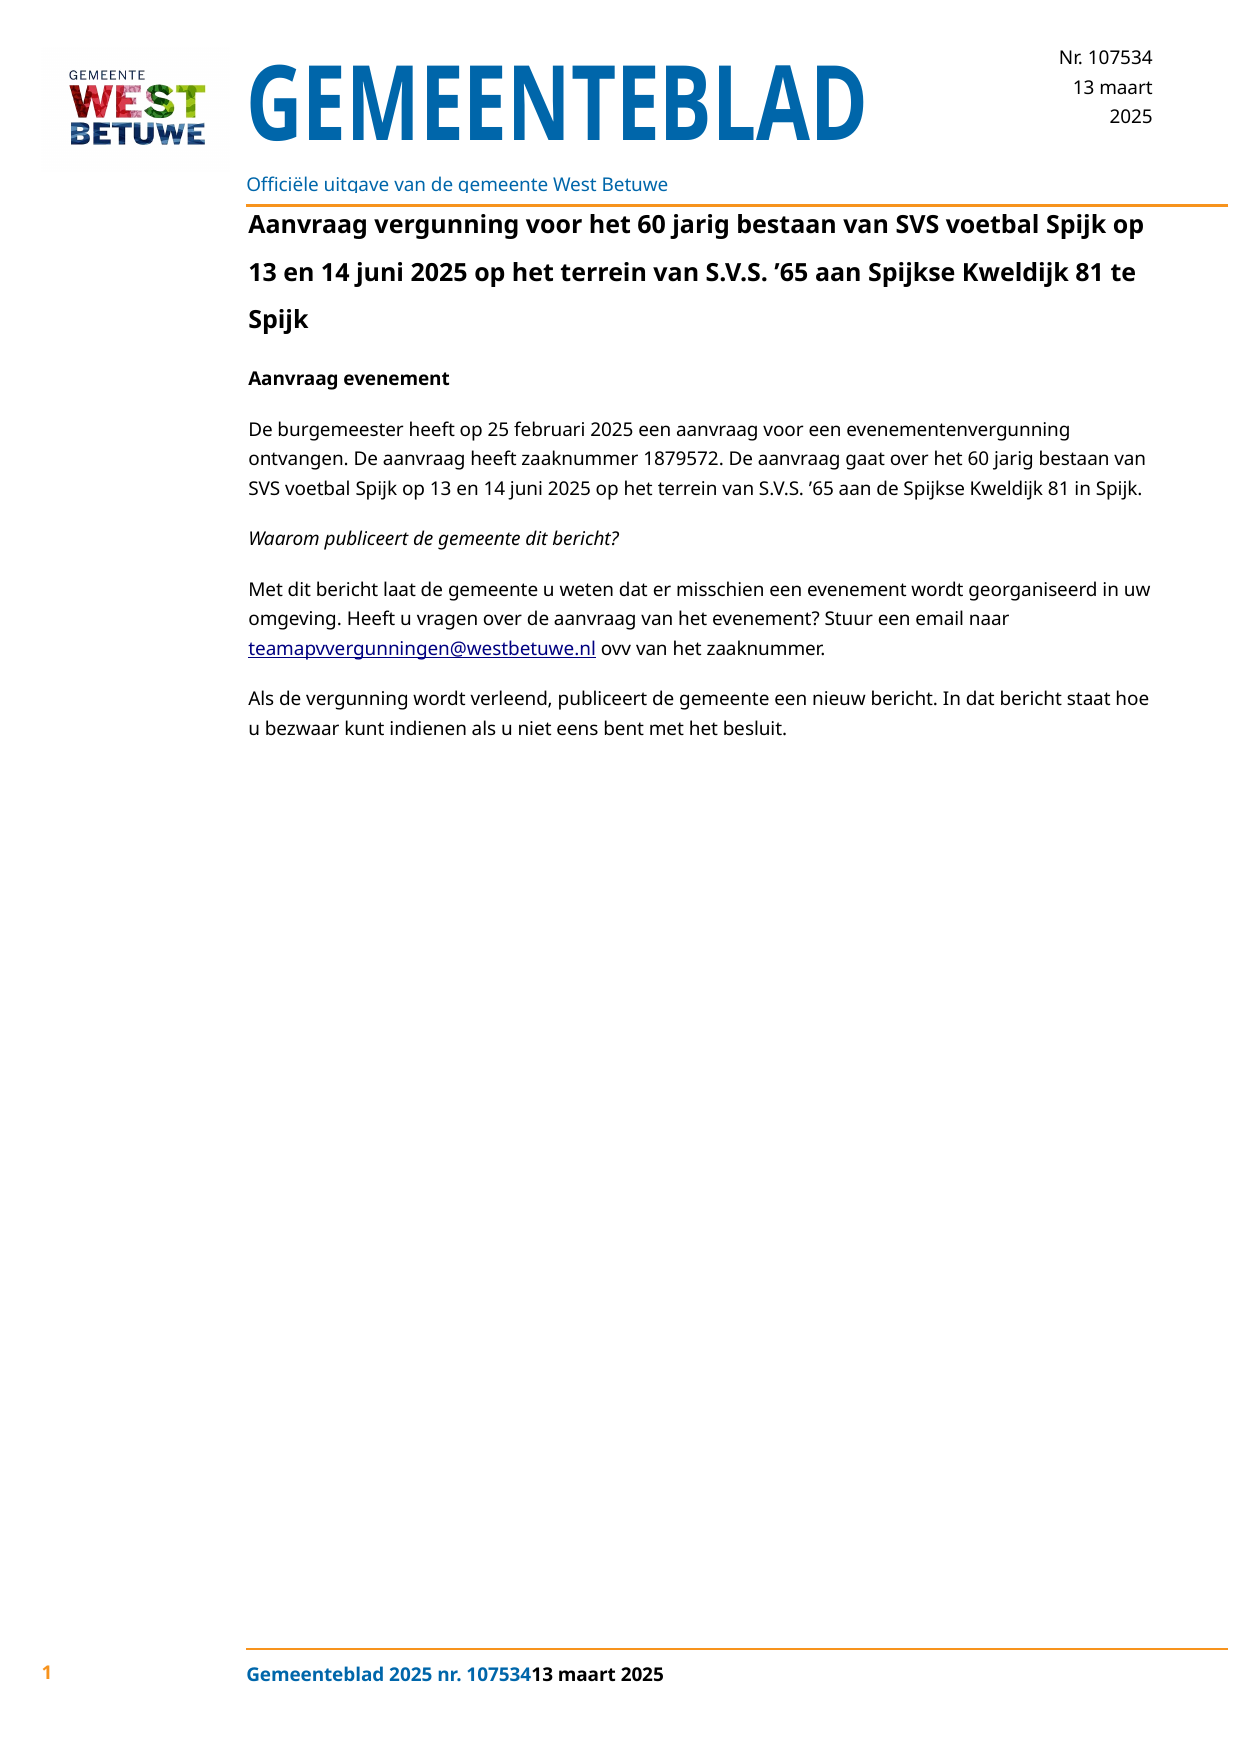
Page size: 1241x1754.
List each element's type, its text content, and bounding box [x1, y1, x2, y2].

text Als de vergunning wordt verleend, publiceert de gemeente een nieuw bericht. In dat bericht staat hoe u bezwaar kunt indienen als u niet eens bent met het besluit. [248, 686, 1152, 741]
text Met dit bericht laat de gemeente u weten dat er misschien een evenement wordt georganiseerd in uw omgeving. Heeft u vragen over de aanvraag van het evenement? Stuur een email naar teamapvvergunningen@westbetuwe.nl ovv van het zaaknummer. [248, 576, 1152, 661]
text Waarom publiceert de gemeente dit bericht? [248, 526, 1152, 551]
picture [41, 47, 231, 172]
text Aanvraag evenement [248, 366, 1152, 391]
text Aanvraag vergunning voor het 60 jarig bestaan van SVS voetbal Spijk op 13 en 14 juni 2025 op het terrein van S.V.S. ’65 aan Spijkse Kweldijk 81 te Spijk [248, 207, 1152, 336]
text De burgemeester heeft op 25 februari 2025 een aanvraag voor een evenementenvergunning ontvangen. De aanvraag heeft zaaknummer 1879572. De aanvraag gaat over het 60 jarig bestaan van SVS voetbal Spijk op 13 en 14 juni 2025 op het terrein van S.V.S. ’65 aan de Spijkse Kweldijk 81 in Spijk. [248, 416, 1152, 501]
